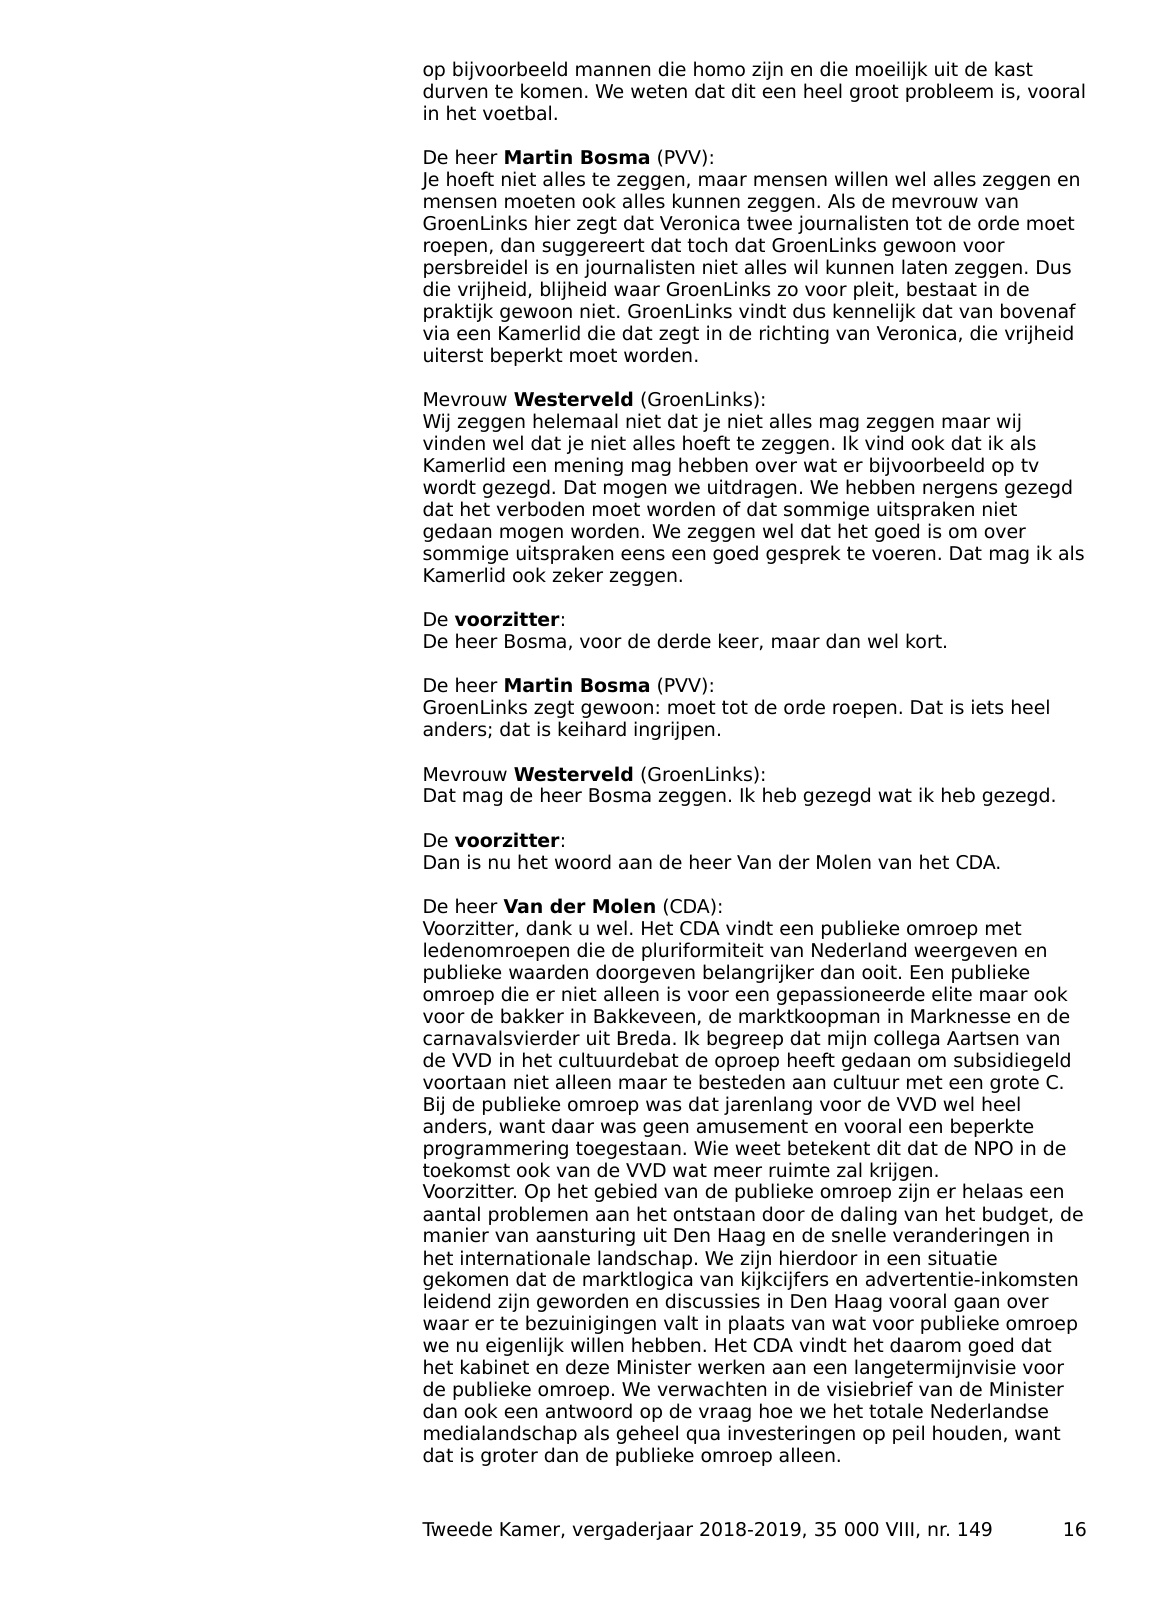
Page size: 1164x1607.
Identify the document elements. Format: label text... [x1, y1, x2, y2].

text GroenLinks zegt gewoon: moet tot de orde roepen. Dat is iets heel anders; dat is keihard ingrijpen. [422, 697, 1087, 741]
text op bijvoorbeeld mannen die homo zijn en die moeilijk uit de kast durven te komen. We weten dat dit een heel groot probleem is, vooral in het voetbal. [422, 59, 1087, 125]
text Mevrouw Westerveld (GroenLinks): [422, 389, 1087, 411]
text Dat mag de heer Bosma zeggen. Ik heb gezegd wat ik heb gezegd. [422, 785, 1087, 807]
text De voorzitter: [422, 609, 1087, 631]
text Wij zeggen helemaal niet dat je niet alles mag zeggen maar wij vinden wel dat je niet alles hoeft te zeggen. Ik vind ook dat ik als Kamerlid een mening mag hebben over wat er bijvoorbeeld op tv wordt gezegd. Dat mogen we uitdragen. We hebben nergens gezegd dat het verboden moet worden of dat sommige uitspraken niet gedaan mogen worden. We zeggen wel dat het goed is om over sommige uitspraken eens een goed gesprek te voeren. Dat mag ik als Kamerlid ook zeker zeggen. [422, 411, 1087, 587]
text De heer Martin Bosma (PVV): [422, 675, 1087, 697]
text De heer Van der Molen (CDA): [422, 896, 1087, 918]
text De heer Bosma, voor de derde keer, maar dan wel kort. [422, 631, 1087, 653]
text Voorzitter. Op het gebied van de publieke omroep zijn er helaas een aantal problemen aan het ontstaan door de daling van het budget, de manier van aansturing uit Den Haag en de snelle veranderingen in het internationale landschap. We zijn hierdoor in een situatie gekomen dat de marktlogica van kijkcijfers en advertentie-inkomsten leidend zijn geworden en discussies in Den Haag vooral gaan over waar er te bezuinigingen valt in plaats van wat voor publieke omroep we nu eigenlijk willen hebben. Het CDA vindt het daarom goed dat het kabinet en deze Minister werken aan een langetermijnvisie voor de publieke omroep. We verwachten in de visiebrief van de Minister dan ook een antwoord op de vraag hoe we het totale Nederlandse medialandschap als geheel qua investeringen op peil houden, want dat is groter dan de publieke omroep alleen. [422, 1181, 1087, 1467]
text Je hoeft niet alles te zeggen, maar mensen willen wel alles zeggen en mensen moeten ook alles kunnen zeggen. Als de mevrouw van GroenLinks hier zegt dat Veronica twee journalisten tot de orde moet roepen, dan suggereert dat toch dat GroenLinks gewoon voor persbreidel is en journalisten niet alles wil kunnen laten zeggen. Dus die vrijheid, blijheid waar GroenLinks zo voor pleit, bestaat in de praktijk gewoon niet. GroenLinks vindt dus kennelijk dat van bovenaf via een Kamerlid die dat zegt in de richting van Veronica, die vrijheid uiterst beperkt moet worden. [422, 169, 1087, 367]
text Dan is nu het woord aan de heer Van der Molen van het CDA. [422, 852, 1087, 873]
text Mevrouw Westerveld (GroenLinks): [422, 763, 1087, 785]
text Voorzitter, dank u wel. Het CDA vindt een publieke omroep met ledenomroepen die de pluriformiteit van Nederland weergeven en publieke waarden doorgeven belangrijker dan ooit. Een publieke omroep die er niet alleen is voor een gepassioneerde elite maar ook voor de bakker in Bakkeveen, de marktkoopman in Marknesse en de carnavalsvierder uit Breda. Ik begreep dat mijn collega Aartsen van de VVD in het cultuurdebat de oproep heeft gedaan om subsidiegeld voortaan niet alleen maar te besteden aan cultuur met een grote C. Bij de publieke omroep was dat jarenlang voor de VVD wel heel anders, want daar was geen amusement en vooral een beperkte programmering toegestaan. Wie weet betekent dit dat de NPO in de toekomst ook van de VVD wat meer ruimte zal krijgen. [422, 918, 1087, 1181]
text De heer Martin Bosma (PVV): [422, 147, 1087, 169]
text De voorzitter: [422, 829, 1087, 852]
